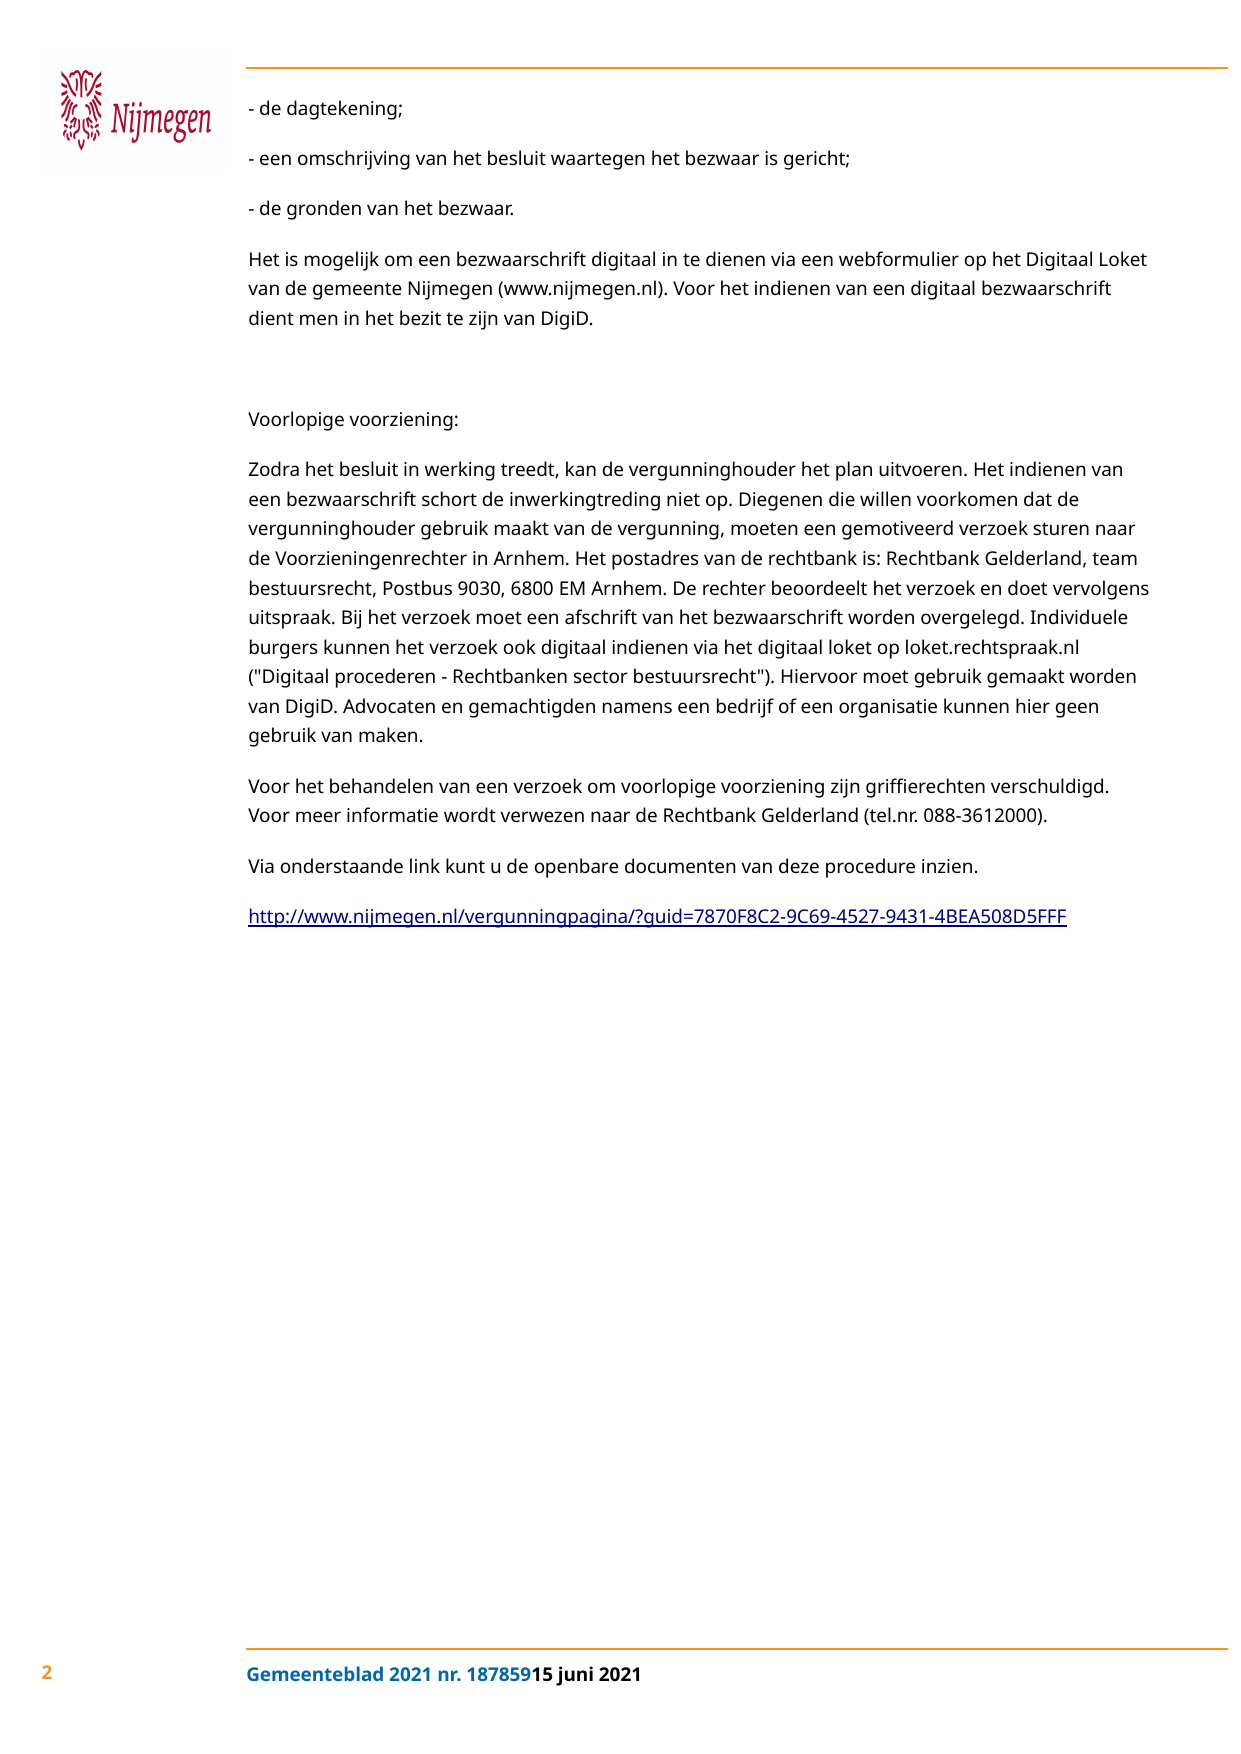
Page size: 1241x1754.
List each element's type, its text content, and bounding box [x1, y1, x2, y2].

text Zodra het besluit in werking treedt, kan de vergunninghouder het plan uitvoeren. Het indienen van een bezwaarschrift schort de inwerkingtreding niet op. Diegenen die willen voorkomen dat de vergunninghouder gebruik maakt van de vergunning, moeten een gemotiveerd verzoek sturen naar de Voorzieningenrechter in Arnhem. Het postadres van de rechtbank is: Rechtbank Gelderland, team bestuursrecht, Postbus 9030, 6800 EM Arnhem. De rechter beoordeelt het verzoek en doet vervolgens uitspraak. Bij het verzoek moet een afschrift van het bezwaarschrift worden overgelegd. Individuele burgers kunnen het verzoek ook digitaal indienen via het digitaal loket op loket.rechtspraak.nl ("Digitaal procederen - Rechtbanken sector bestuursrecht"). Hiervoor moet gebruik gemaakt worden van DigiD. Advocaten en gemachtigden namens een bedrijf of een organisatie kunnen hier geen gebruik van maken. [248, 456, 1152, 748]
text - een omschrijving van het besluit waartegen het bezwaar is gericht; [248, 145, 1152, 171]
text Via onderstaande link kunt u de openbare documenten van deze procedure inzien. [248, 853, 1152, 879]
text Het is mogelijk om een bezwaarschrift digitaal in te dienen via een webformulier op het Digitaal Loket van de gemeente Nijmegen (www.nijmegen.nl). Voor het indienen van een digitaal bezwaarschrift dient men in het bezit te zijn van DigiD. [248, 246, 1152, 331]
text - de dagtekening; [248, 95, 1152, 121]
text http://www.nijmegen.nl/vergunningpagina/?guid=7870F8C2-9C69-4527-9431-4BEA508D5FFF [248, 903, 1152, 929]
text Voorlopige voorziening: [248, 406, 1152, 432]
text - de gronden van het bezwaar. [248, 196, 1152, 221]
text Voor het behandelen van een verzoek om voorlopige voorziening zijn griffierechten verschuldigd. Voor meer informatie wordt verwezen naar de Rechtbank Gelderland (tel.nr. 088-3612000). [248, 773, 1152, 828]
picture [41, 47, 231, 172]
